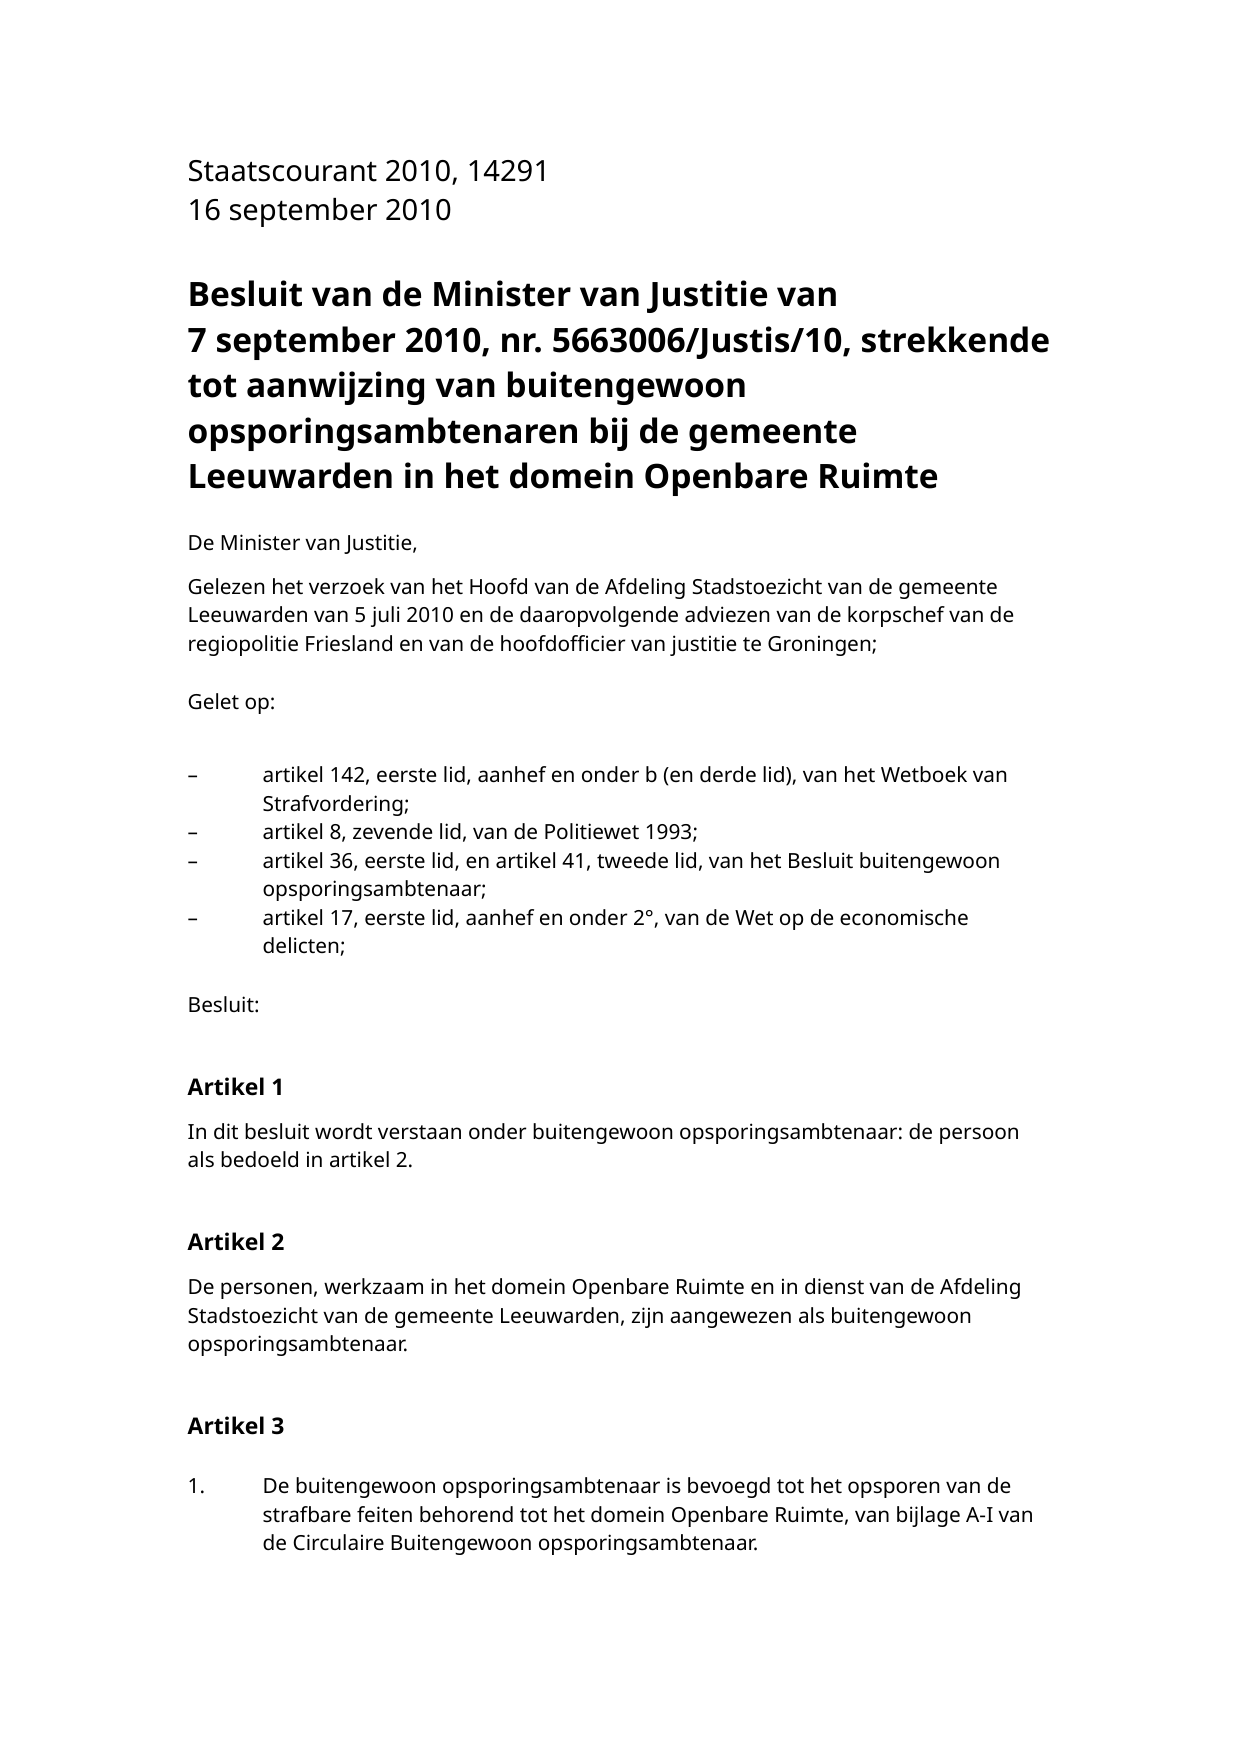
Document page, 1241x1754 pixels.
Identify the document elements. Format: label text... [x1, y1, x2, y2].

subtitle Artikel 3 [187, 1410, 1053, 1442]
text In dit besluit wordt verstaan onder buitengewoon opsporingsambtenaar: de persoon als bedoeld in artikel 2. [187, 1117, 1053, 1174]
text 16 september 2010 [187, 190, 1053, 229]
text Staatscourant 2010, 14291 [187, 150, 1053, 190]
subtitle Artikel 1 [187, 1071, 1053, 1102]
text Gelezen het verzoek van het Hoofd van de Afdeling Stadstoezicht van de gemeente Leeuwarden van 5 juli 2010 en de daaropvolgende adviezen van de korpschef van de regiopolitie Friesland en van de hoofdofficier van justitie te Groningen; [187, 572, 1053, 657]
subtitle Artikel 2 [187, 1226, 1053, 1257]
list artikel 17, eerste lid, aanhef en onder 2°, van de Wet op de economische delicten; [187, 903, 1053, 960]
list De buitengewoon opsporingsambtenaar is bevoegd tot het opsporen van de strafbare feiten behorend tot het domein Openbare Ruimte, van bijlage A-I van de Circulaire Buitengewoon opsporingsambtenaar. [187, 1472, 1053, 1557]
list artikel 8, zevende lid, van de Politiewet 1993; [187, 817, 1053, 846]
list artikel 36, eerste lid, en artikel 41, tweede lid, van het Besluit buitengewoon opsporingsambtenaar; [187, 846, 1053, 903]
subtitle Besluit van de Minister van Justitie van 7 september 2010, nr. 5663006/Justis/10, strekkende tot aanwijzing van buitengewoon opsporingsambtenaren bij de gemeente Leeuwarden in het domein Openbare Ruimte [187, 271, 1053, 498]
text Gelet op: [187, 687, 1053, 716]
text De Minister van Justitie, [187, 528, 1053, 557]
list artikel 142, eerste lid, aanhef en onder b (en derde lid), van het Wetboek van Strafvordering; [187, 761, 1053, 817]
text Besluit: [187, 990, 1053, 1018]
text De personen, werkzaam in het domein Openbare Ruimte en in dienst van de Afdeling Stadstoezicht van de gemeente Leeuwarden, zijn aangewezen als buitengewoon opsporingsambtenaar. [187, 1272, 1053, 1358]
